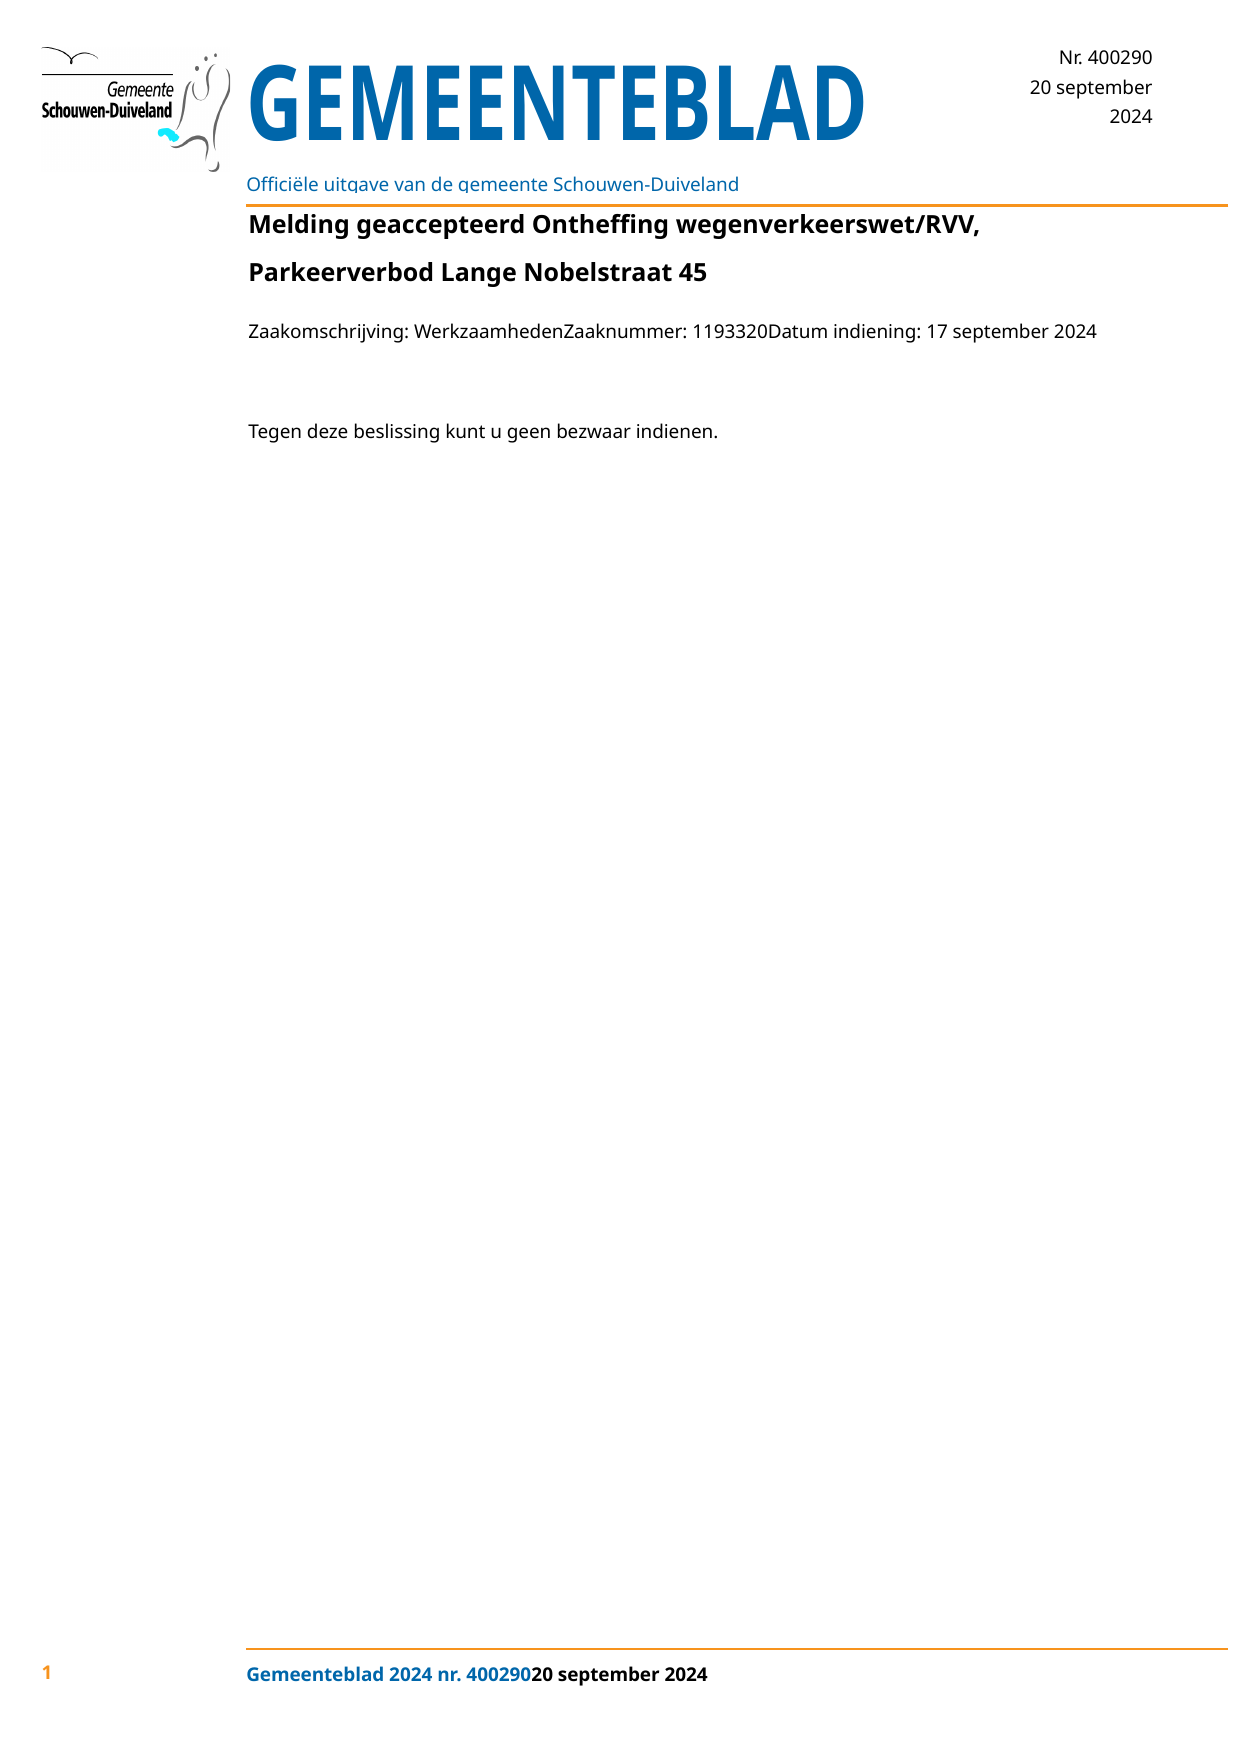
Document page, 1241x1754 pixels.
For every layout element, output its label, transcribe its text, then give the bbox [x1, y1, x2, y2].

text Melding geaccepteerd Ontheffing wegenverkeerswet/RVV, Parkeerverbod Lange Nobelstraat 45 [248, 207, 1152, 288]
picture [41, 47, 231, 172]
text Zaakomschrijving: WerkzaamhedenZaaknummer: 1193320Datum indiening: 17 september 2024 [248, 318, 1152, 344]
text Tegen deze beslissing kunt u geen bezwaar indienen. [248, 419, 1152, 444]
